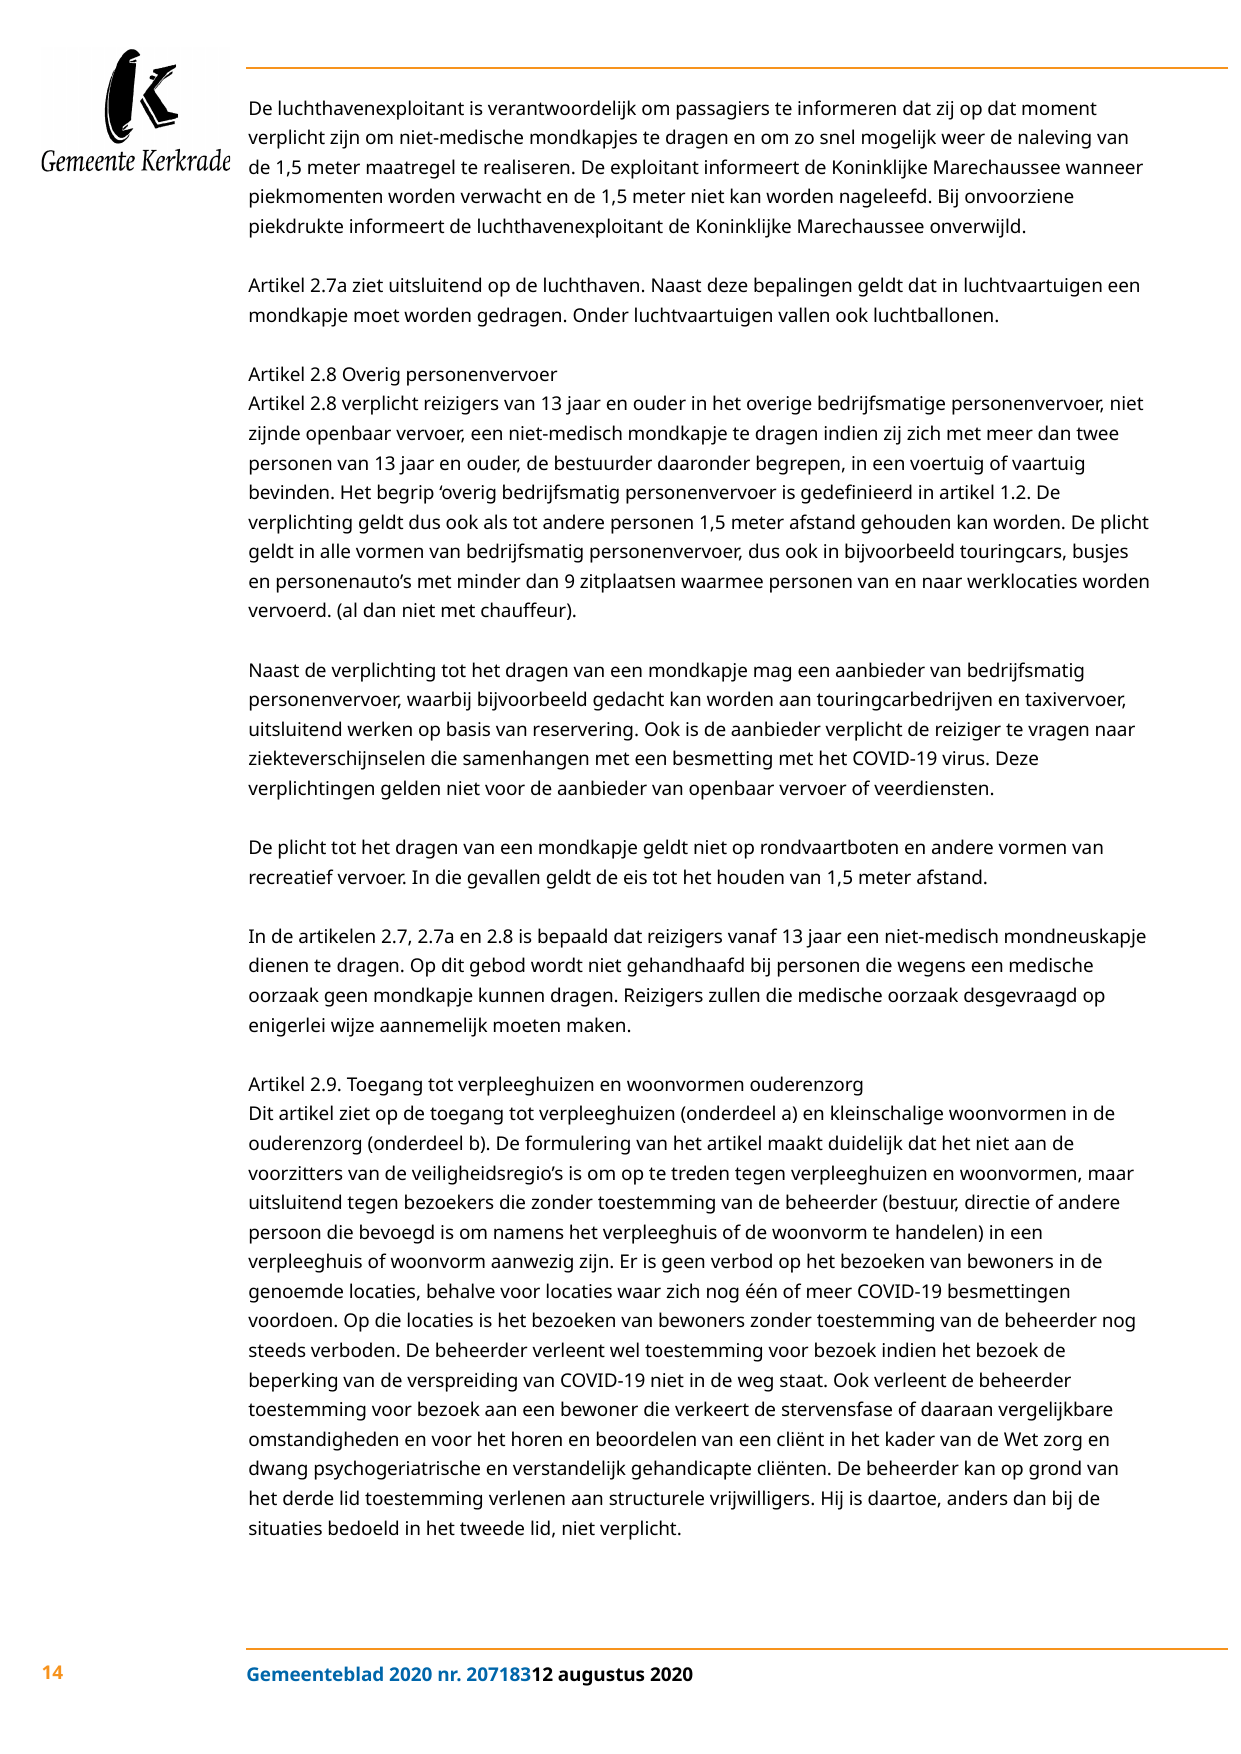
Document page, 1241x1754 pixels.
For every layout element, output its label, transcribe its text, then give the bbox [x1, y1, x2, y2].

text Dit artikel ziet op de toegang tot verpleeghuizen (onderdeel a) en kleinschalige woonvormen in de ouderenzorg (onderdeel b). De formulering van het artikel maakt duidelijk dat het niet aan de voorzitters van de veiligheidsregio’s is om op te treden tegen verpleeghuizen en woonvormen, maar uitsluitend tegen bezoekers die zonder toestemming van de beheerder (bestuur, directie of andere persoon die bevoegd is om namens het verpleeghuis of de woonvorm te handelen) in een verpleeghuis of woonvorm aanwezig zijn. Er is geen verbod op het bezoeken van bewoners in de genoemde locaties, behalve voor locaties waar zich nog één of meer COVID-19 besmettingen voordoen. Op die locaties is het bezoeken van bewoners zonder toestemming van de beheerder nog steeds verboden. De beheerder verleent wel toestemming voor bezoek indien het bezoek de beperking van de verspreiding van COVID-19 niet in de weg staat. Ook verleent de beheerder toestemming voor bezoek aan een bewoner die verkeert de stervensfase of daaraan vergelijkbare omstandigheden en voor het horen en beoordelen van een cliënt in het kader van de Wet zorg en dwang psychogeriatrische en verstandelijk gehandicapte cliënten. De beheerder kan op grond van het derde lid toestemming verlenen aan structurele vrijwilligers. Hij is daartoe, anders dan bij de situaties bedoeld in het tweede lid, niet verplicht. [248, 1101, 1152, 1541]
text In de artikelen 2.7, 2.7a en 2.8 is bepaald dat reizigers vanaf 13 jaar een niet-medisch mondneuskapje dienen te dragen. Op dit gebod wordt niet gehandhaafd bij personen die wegens een medische oorzaak geen mondkapje kunnen dragen. Reizigers zullen die medische oorzaak desgevraagd op enigerlei wijze aannemelijk moeten maken. [248, 923, 1152, 1038]
text Naast de verplichting tot het dragen van een mondkapje mag een aanbieder van bedrijfsmatig personenvervoer, waarbij bijvoorbeeld gedacht kan worden aan touringcarbedrijven en taxivervoer, uitsluitend werken op basis van reservering. Ook is de aanbieder verplicht de reiziger te vragen naar ziekteverschijnselen die samenhangen met een besmetting met het COVID-19 virus. Deze verplichtingen gelden niet voor de aanbieder van openbaar vervoer of veerdiensten. [248, 657, 1152, 801]
text De luchthavenexploitant is verantwoordelijk om passagiers te informeren dat zij op dat moment verplicht zijn om niet-medische mondkapjes te dragen en om zo snel mogelijk weer de naleving van de 1,5 meter maatregel te realiseren. De exploitant informeert de Koninklijke Marechaussee wanneer piekmomenten worden verwacht en de 1,5 meter niet kan worden nageleefd. Bij onvoorziene piekdrukte informeert de luchthavenexploitant de Koninklijke Marechaussee onverwijld. [248, 95, 1152, 239]
text De plicht tot het dragen van een mondkapje geldt niet op rondvaartboten en andere vormen van recreatief vervoer. In die gevallen geldt de eis tot het houden van 1,5 meter afstand. [248, 834, 1152, 890]
text Artikel 2.8 Overig personenvervoer [248, 361, 1152, 387]
picture [41, 47, 231, 172]
text Artikel 2.8 verplicht reizigers van 13 jaar en ouder in het overige bedrijfsmatige personenvervoer, niet zijnde openbaar vervoer, een niet-medisch mondkapje te dragen indien zij zich met meer dan twee personen van 13 jaar en ouder, de bestuurder daaronder begrepen, in een voertuig of vaartuig bevinden. Het begrip ‘overig bedrijfsmatig personenvervoer is gedefinieerd in artikel 1.2. De verplichting geldt dus ook als tot andere personen 1,5 meter afstand gehouden kan worden. De plicht geldt in alle vormen van bedrijfsmatig personenvervoer, dus ook in bijvoorbeeld touringcars, busjes en personenauto’s met minder dan 9 zitplaatsen waarmee personen van en naar werklocaties worden vervoerd. (al dan niet met chauffeur). [248, 391, 1152, 623]
text Artikel 2.7a ziet uitsluitend op de luchthaven. Naast deze bepalingen geldt dat in luchtvaartuigen een mondkapje moet worden gedragen. Onder luchtvaartuigen vallen ook luchtballonen. [248, 272, 1152, 328]
text Artikel 2.9. Toegang tot verpleeghuizen en woonvormen ouderenzorg [248, 1071, 1152, 1097]
